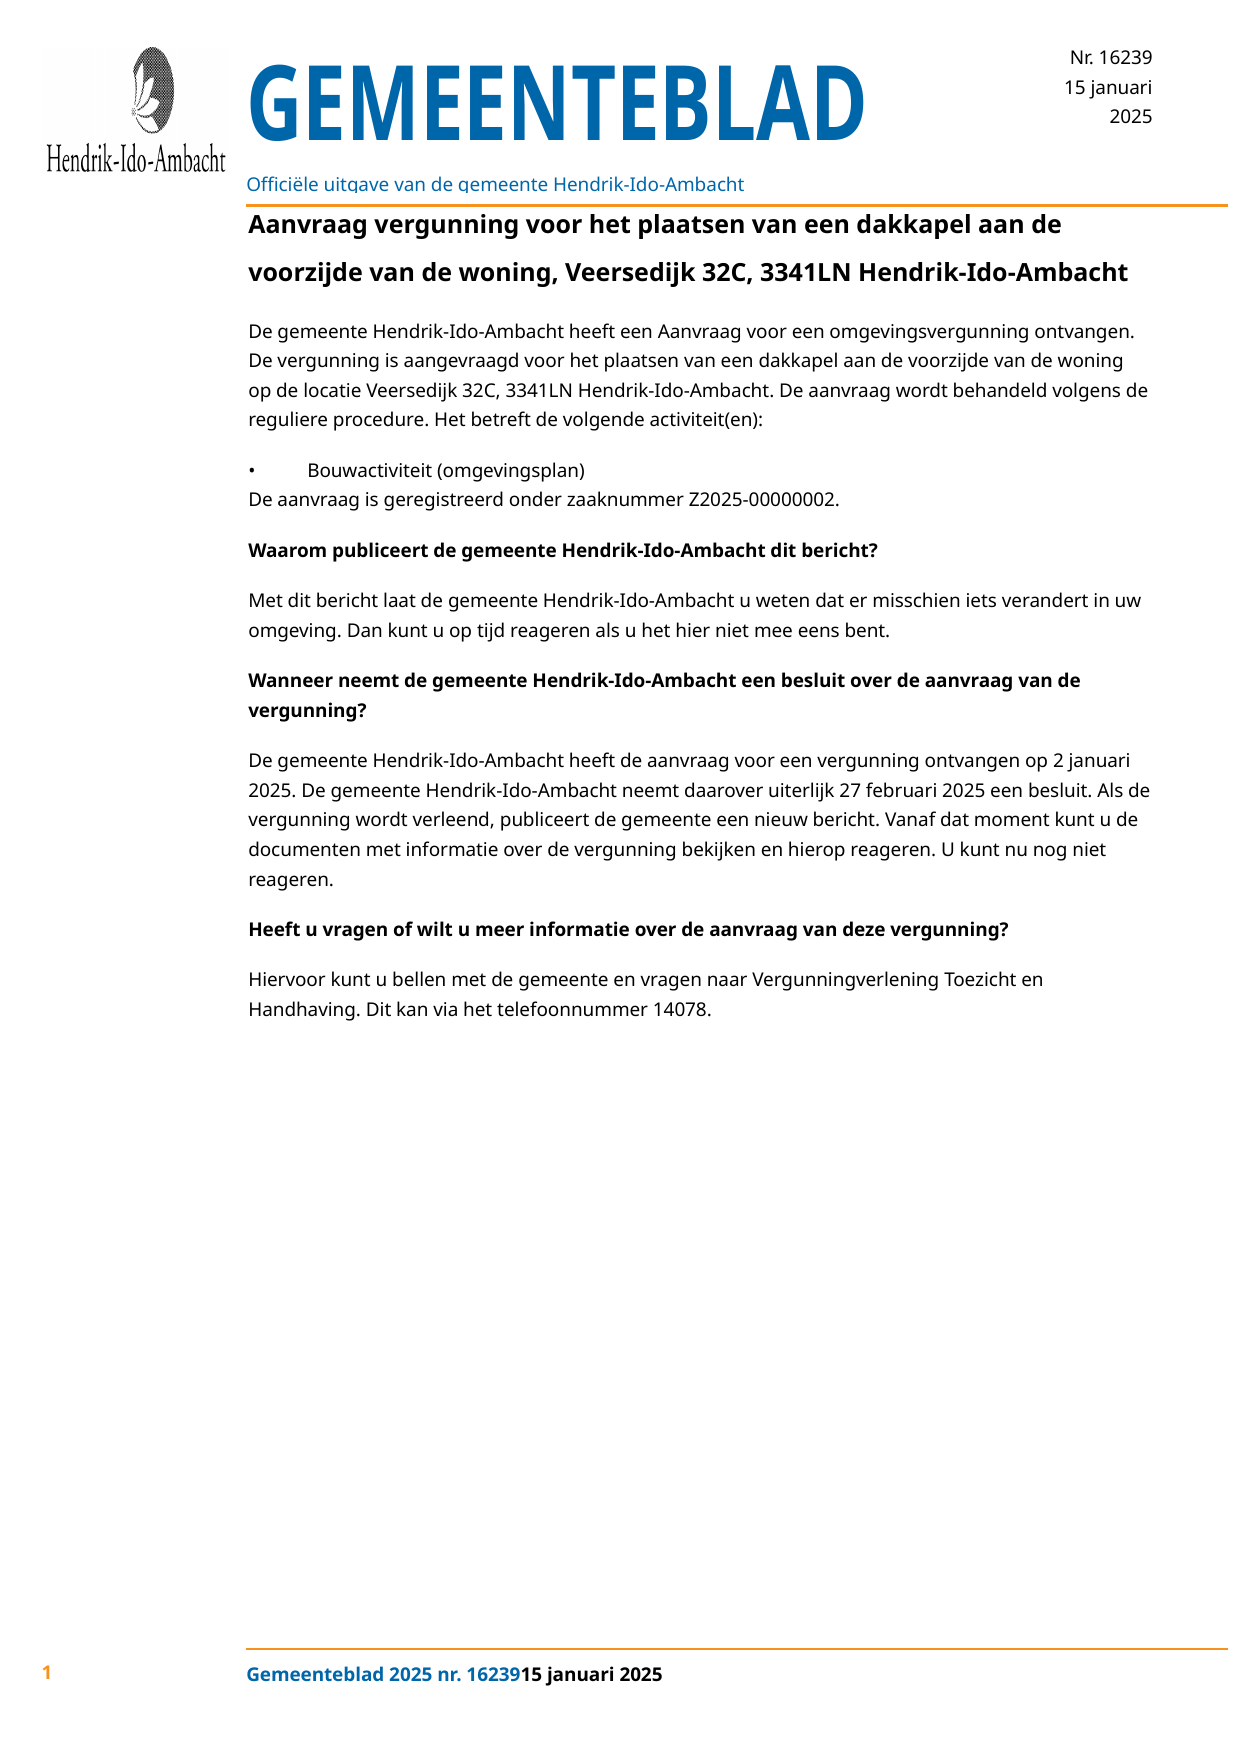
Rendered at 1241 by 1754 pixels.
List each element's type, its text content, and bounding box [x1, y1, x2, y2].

text De gemeente Hendrik-Ido-Ambacht heeft een Aanvraag voor een omgevingsvergunning ontvangen. De vergunning is aangevraagd voor het plaatsen van een dakkapel aan de voorzijde van de woning op de locatie Veersedijk 32C, 3341LN Hendrik-Ido-Ambacht. De aanvraag wordt behandeld volgens de reguliere procedure. Het betreft de volgende activiteit(en): [248, 318, 1152, 432]
text Aanvraag vergunning voor het plaatsen van een dakkapel aan de voorzijde van de woning, Veersedijk 32C, 3341LN Hendrik-Ido-Ambacht [248, 207, 1152, 288]
picture [41, 47, 231, 172]
text Hiervoor kunt u bellen met de gemeente en vragen naar Vergunningverlening Toezicht en Handhaving. Dit kan via het telefoonnummer 14078. [248, 967, 1152, 1022]
text Wanneer neemt de gemeente Hendrik-Ido-Ambacht een besluit over de aanvraag van de vergunning? [248, 667, 1152, 723]
text Waarom publiceert de gemeente Hendrik-Ido-Ambacht dit bericht? [248, 537, 1152, 563]
list Bouwactiviteit (omgevingsplan) [248, 457, 1152, 483]
text De aanvraag is geregistreerd onder zaaknummer Z2025-00000002. [248, 487, 1152, 512]
text Met dit bericht laat de gemeente Hendrik-Ido-Ambacht u weten dat er misschien iets verandert in uw omgeving. Dan kunt u op tijd reageren als u het hier niet mee eens bent. [248, 587, 1152, 643]
text Heeft u vragen of wilt u meer informatie over de aanvraag van deze vergunning? [248, 916, 1152, 942]
text De gemeente Hendrik-Ido-Ambacht heeft de aanvraag voor een vergunning ontvangen op 2 januari 2025. De gemeente Hendrik-Ido-Ambacht neemt daarover uiterlijk 27 februari 2025 een besluit. Als de vergunning wordt verleend, publiceert de gemeente een nieuw bericht. Vanaf dat moment kunt u de documenten met informatie over de vergunning bekijken en hierop reageren. U kunt nu nog niet reageren. [248, 747, 1152, 892]
